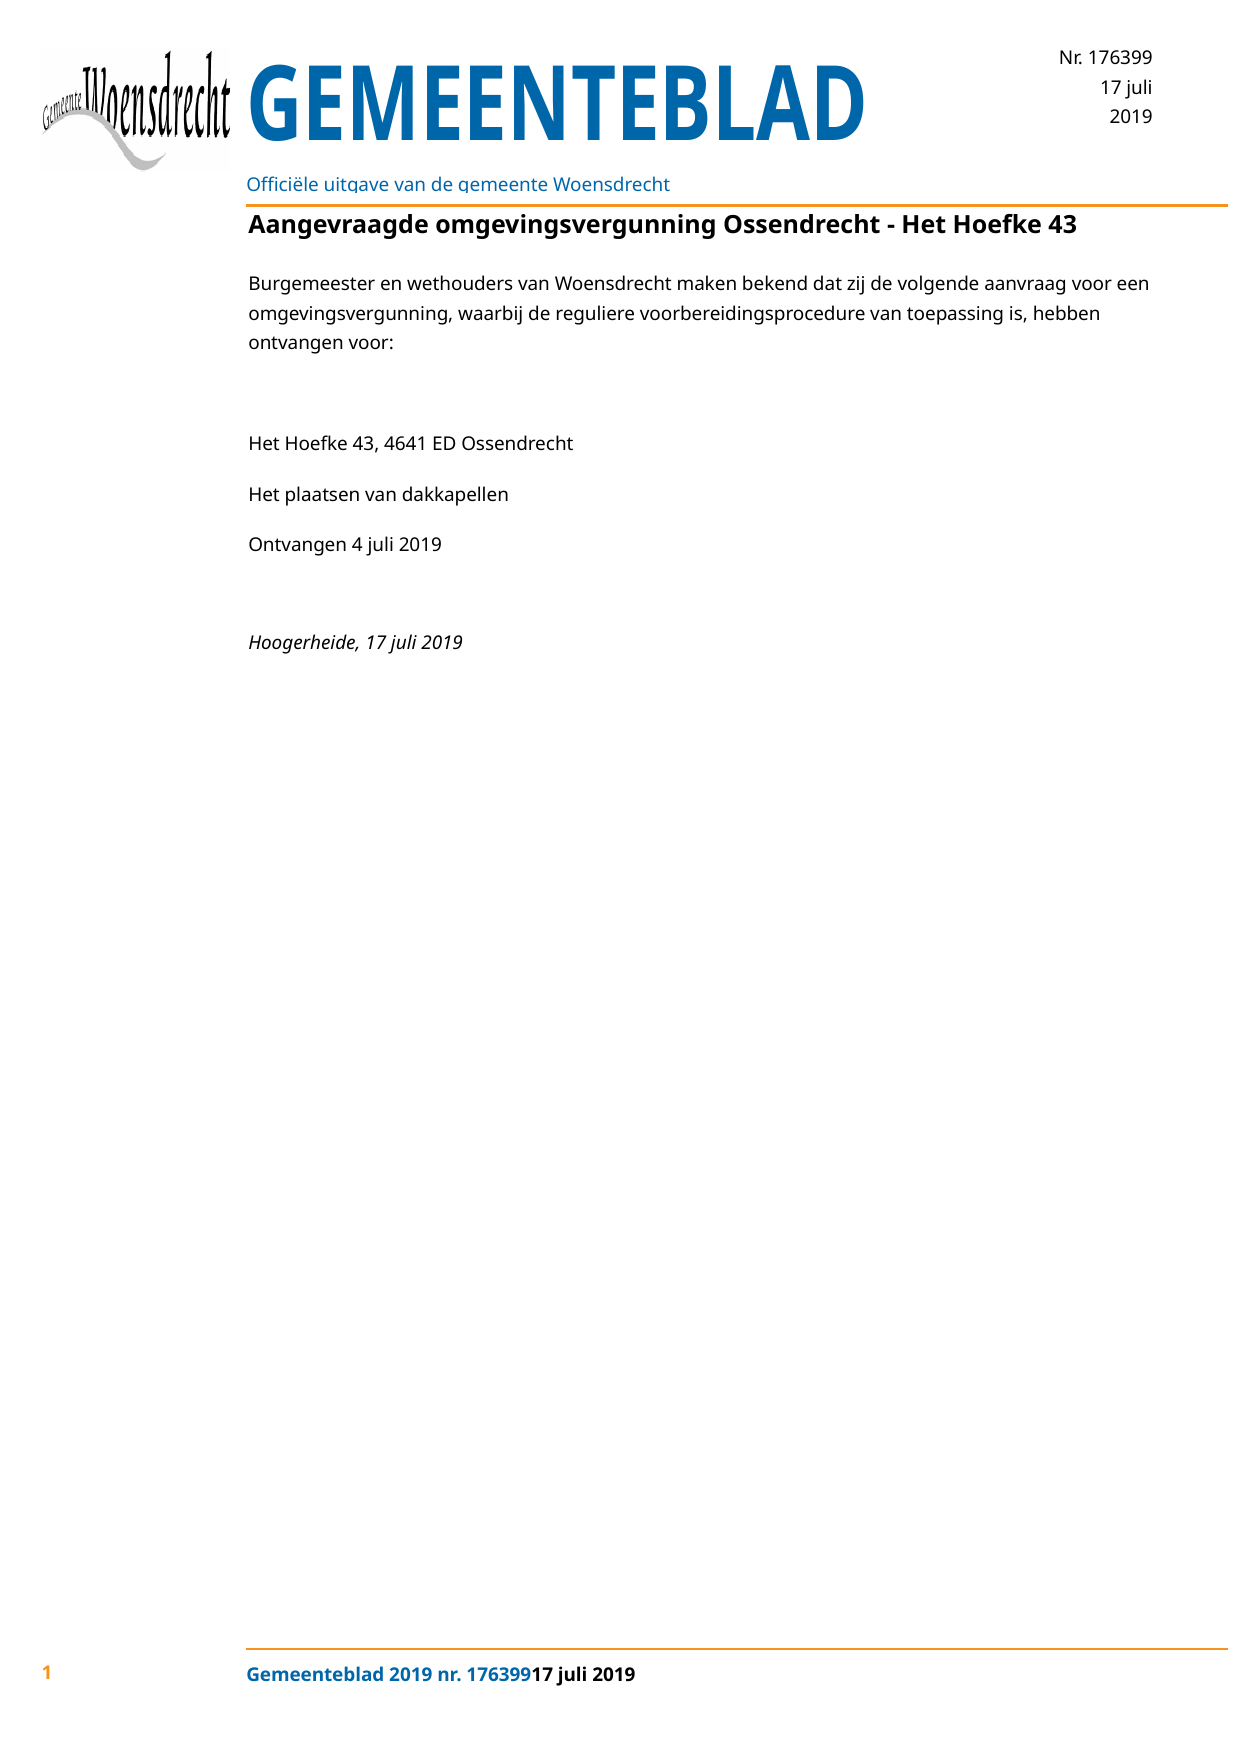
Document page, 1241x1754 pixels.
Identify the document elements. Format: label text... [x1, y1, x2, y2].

picture [41, 47, 231, 172]
text Ontvangen 4 juli 2019 [248, 531, 1152, 557]
text Aangevraagde omgevingsvergunning Ossendrecht - Het Hoefke 43 [248, 207, 1152, 241]
text Burgemeester en wethouders van Woensdrecht maken bekend dat zij de volgende aanvraag voor een omgevingsvergunning, waarbij de reguliere voorbereidingsprocedure van toepassing is, hebben ontvangen voor: [248, 270, 1152, 355]
text Hoogerheide, 17 juli 2019 [248, 629, 1152, 655]
text Het Hoefke 43, 4641 ED Ossendrecht [248, 430, 1152, 456]
text Het plaatsen van dakkapellen [248, 481, 1152, 506]
